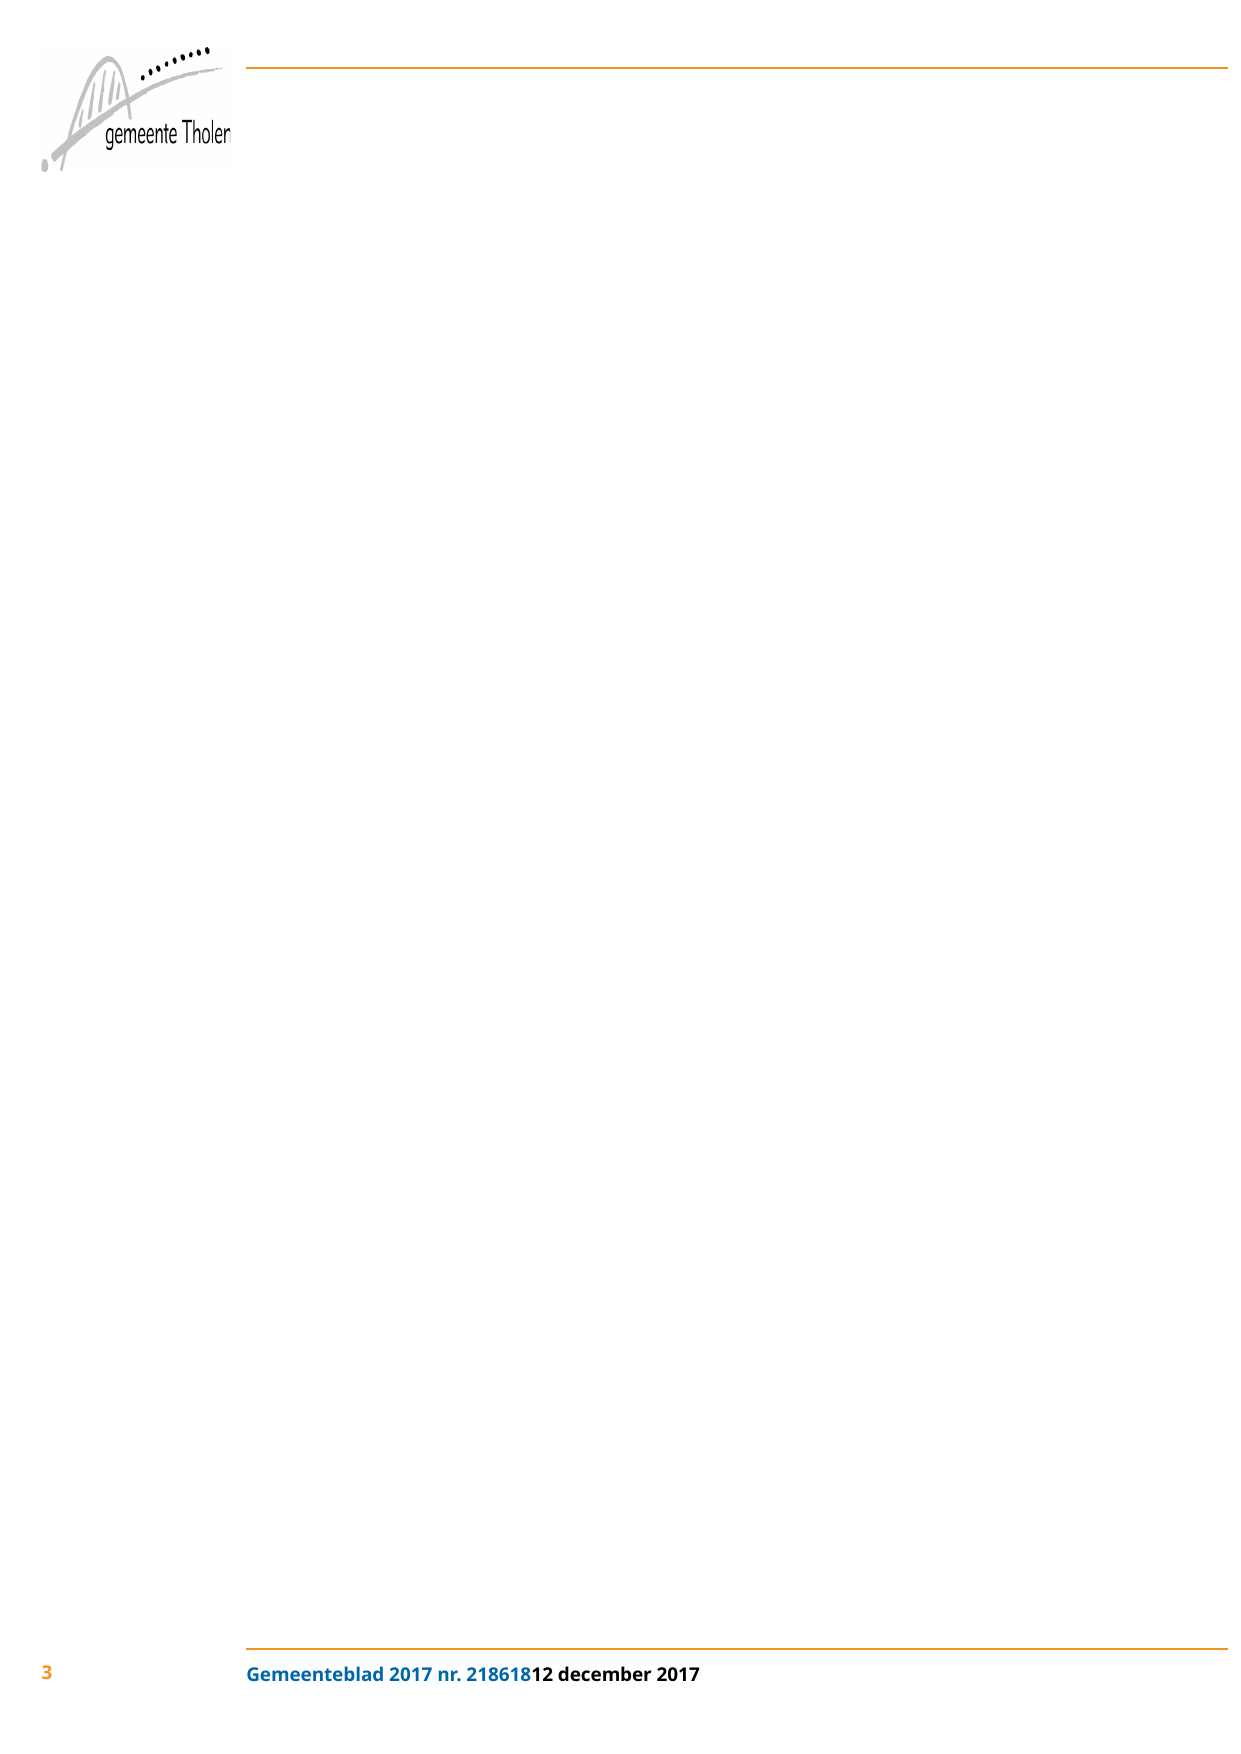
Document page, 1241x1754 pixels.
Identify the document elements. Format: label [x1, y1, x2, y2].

picture [41, 47, 231, 172]
